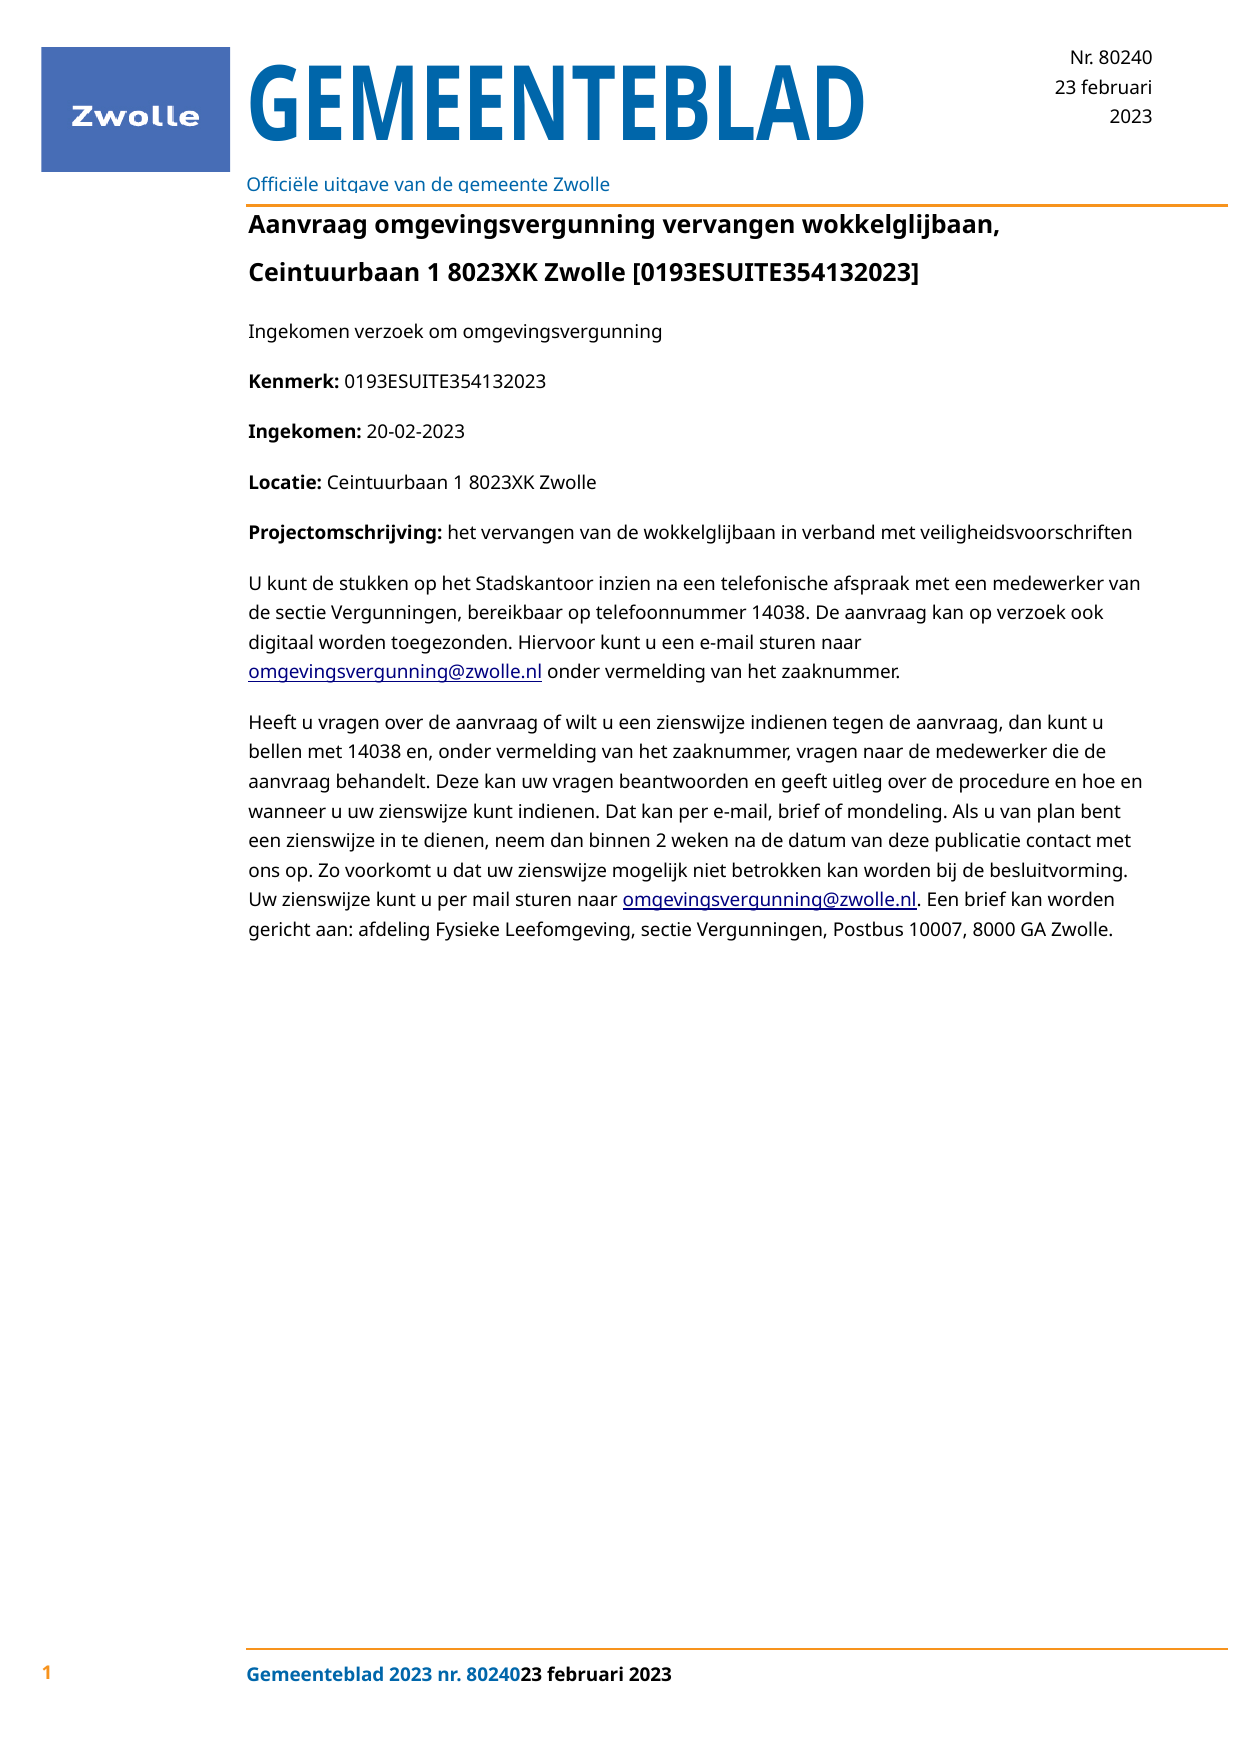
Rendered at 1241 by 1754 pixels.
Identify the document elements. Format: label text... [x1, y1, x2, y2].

text Projectomschrijving: het vervangen van de wokkelglijbaan in verband met veiligheidsvoorschriften [248, 519, 1152, 545]
text Aanvraag omgevingsvergunning vervangen wokkelglijbaan, Ceintuurbaan 1 8023XK Zwolle [0193ESUITE354132023] [248, 207, 1152, 288]
text Kenmerk: 0193ESUITE354132023 [248, 368, 1152, 394]
text Ingekomen verzoek om omgevingsvergunning [248, 318, 1152, 344]
picture [41, 47, 231, 172]
text U kunt de stukken op het Stadskantoor inzien na een telefonische afspraak met een medewerker van de sectie Vergunningen, bereikbaar op telefoonnummer 14038. De aanvraag kan op verzoek ook digitaal worden toegezonden. Hiervoor kunt u een e-mail sturen naar omgevingsvergunning@zwolle.nl onder vermelding van het zaaknummer. [248, 570, 1152, 684]
text Ingekomen: 20-02-2023 [248, 419, 1152, 444]
text Heeft u vragen over de aanvraag of wilt u een zienswijze indienen tegen de aanvraag, dan kunt u bellen met 14038 en, onder vermelding van het zaaknummer, vragen naar de medewerker die de aanvraag behandelt. Deze kan uw vragen beantwoorden en geeft uitleg over de procedure en hoe en wanneer u uw zienswijze kunt indienen. Dat kan per e-mail, brief of mondeling. Als u van plan bent een zienswijze in te dienen, neem dan binnen 2 weken na de datum van deze publicatie contact met ons op. Zo voorkomt u dat uw zienswijze mogelijk niet betrokken kan worden bij de besluitvorming. Uw zienswijze kunt u per mail sturen naar omgevingsvergunning@zwolle.nl. Een brief kan worden gericht aan: afdeling Fysieke Leefomgeving, sectie Vergunningen, Postbus 10007, 8000 GA Zwolle. [248, 709, 1152, 942]
text Locatie: Ceintuurbaan 1 8023XK Zwolle [248, 469, 1152, 495]
